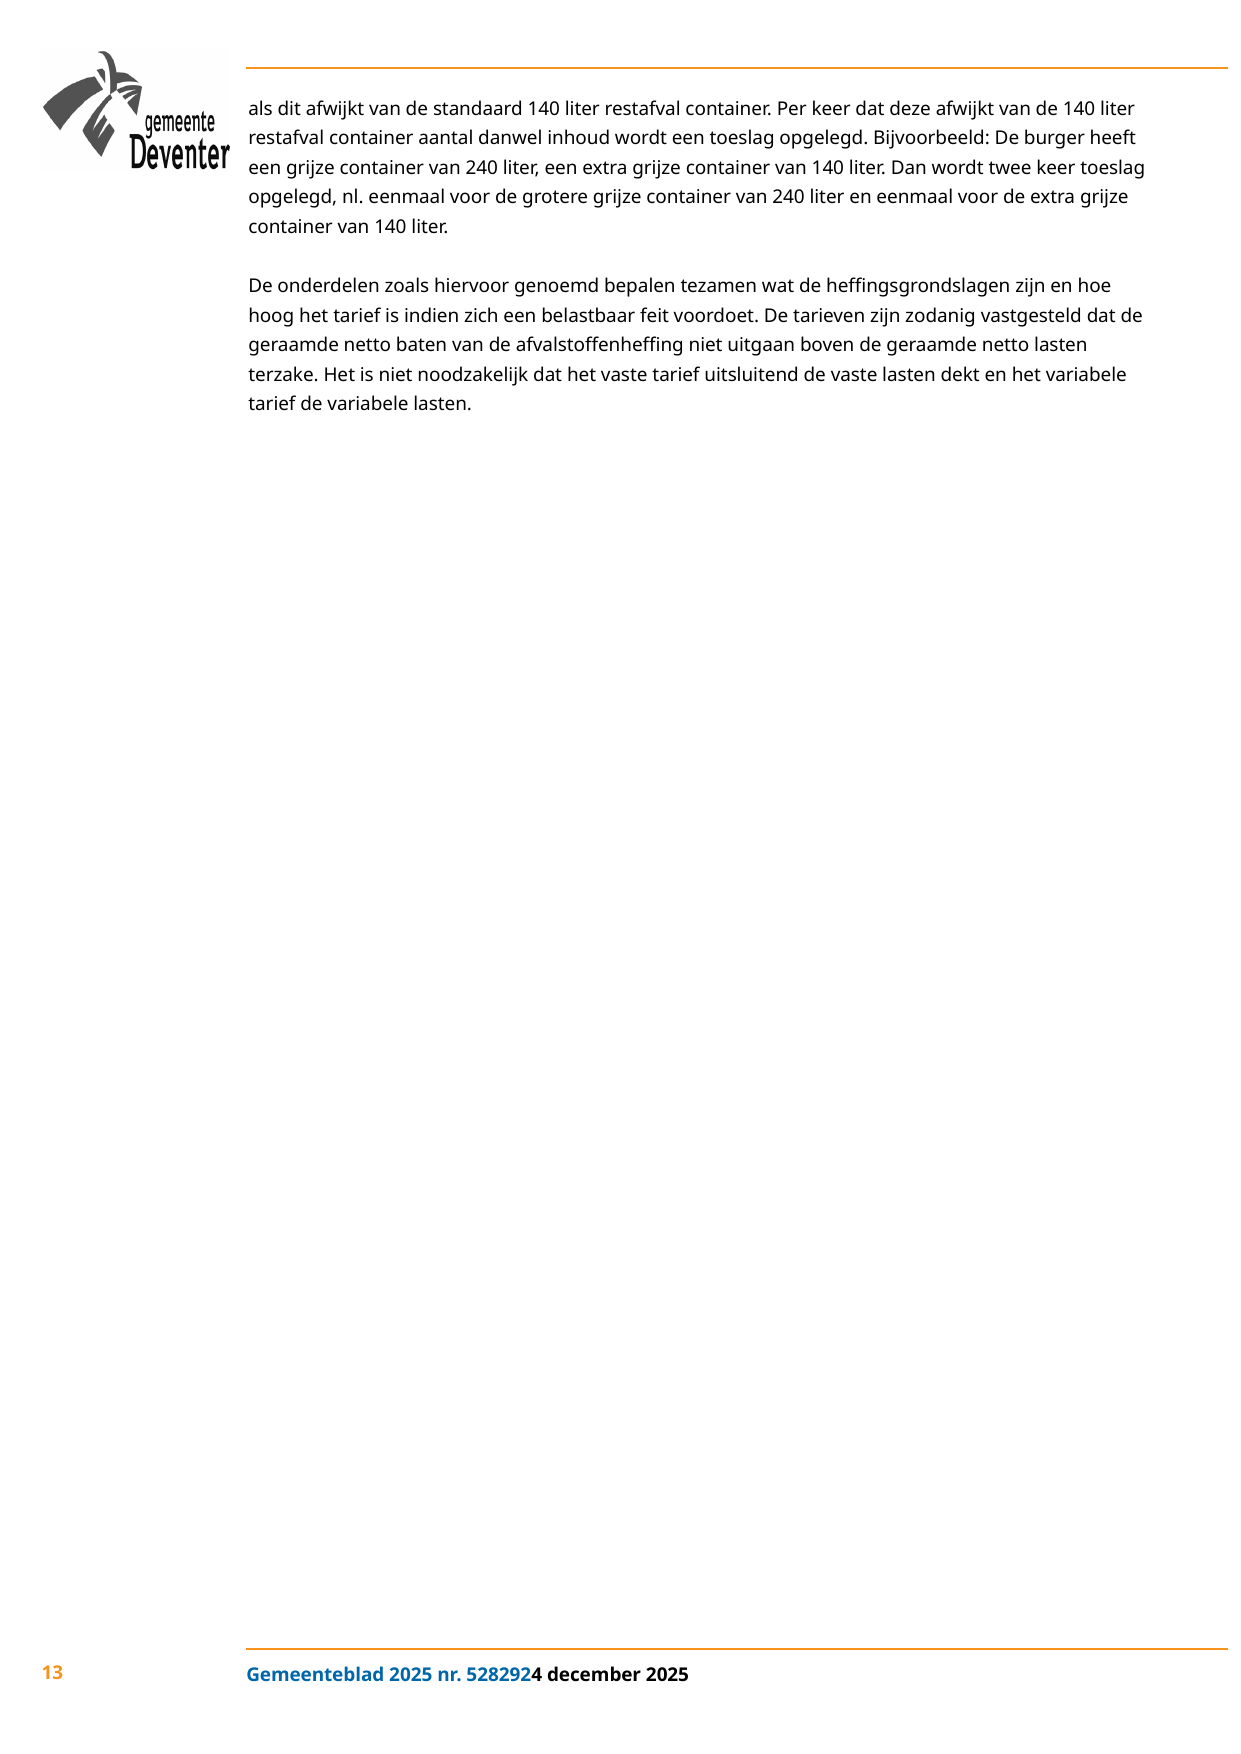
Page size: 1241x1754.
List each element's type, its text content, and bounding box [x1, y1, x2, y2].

text De onderdelen zoals hiervoor genoemd bepalen tezamen wat de heffingsgrondslagen zijn en hoe hoog het tarief is indien zich een belastbaar feit voordoet. De tarieven zijn zodanig vastgesteld dat de geraamde netto baten van de afvalstoffenheffing niet uitgaan boven de geraamde netto lasten terzake. Het is niet noodzakelijk dat het vaste tarief uitsluitend de vaste lasten dekt en het variabele tarief de variabele lasten. [248, 272, 1152, 416]
picture [41, 47, 231, 172]
text als dit afwijkt van de standaard 140 liter restafval container. Per keer dat deze afwijkt van de 140 liter restafval container aantal danwel inhoud wordt een toeslag opgelegd. Bijvoorbeeld: De burger heeft een grijze container van 240 liter, een extra grijze container van 140 liter. Dan wordt twee keer toeslag opgelegd, nl. eenmaal voor de grotere grijze container van 240 liter en eenmaal voor de extra grijze container van 140 liter. [248, 95, 1152, 239]
